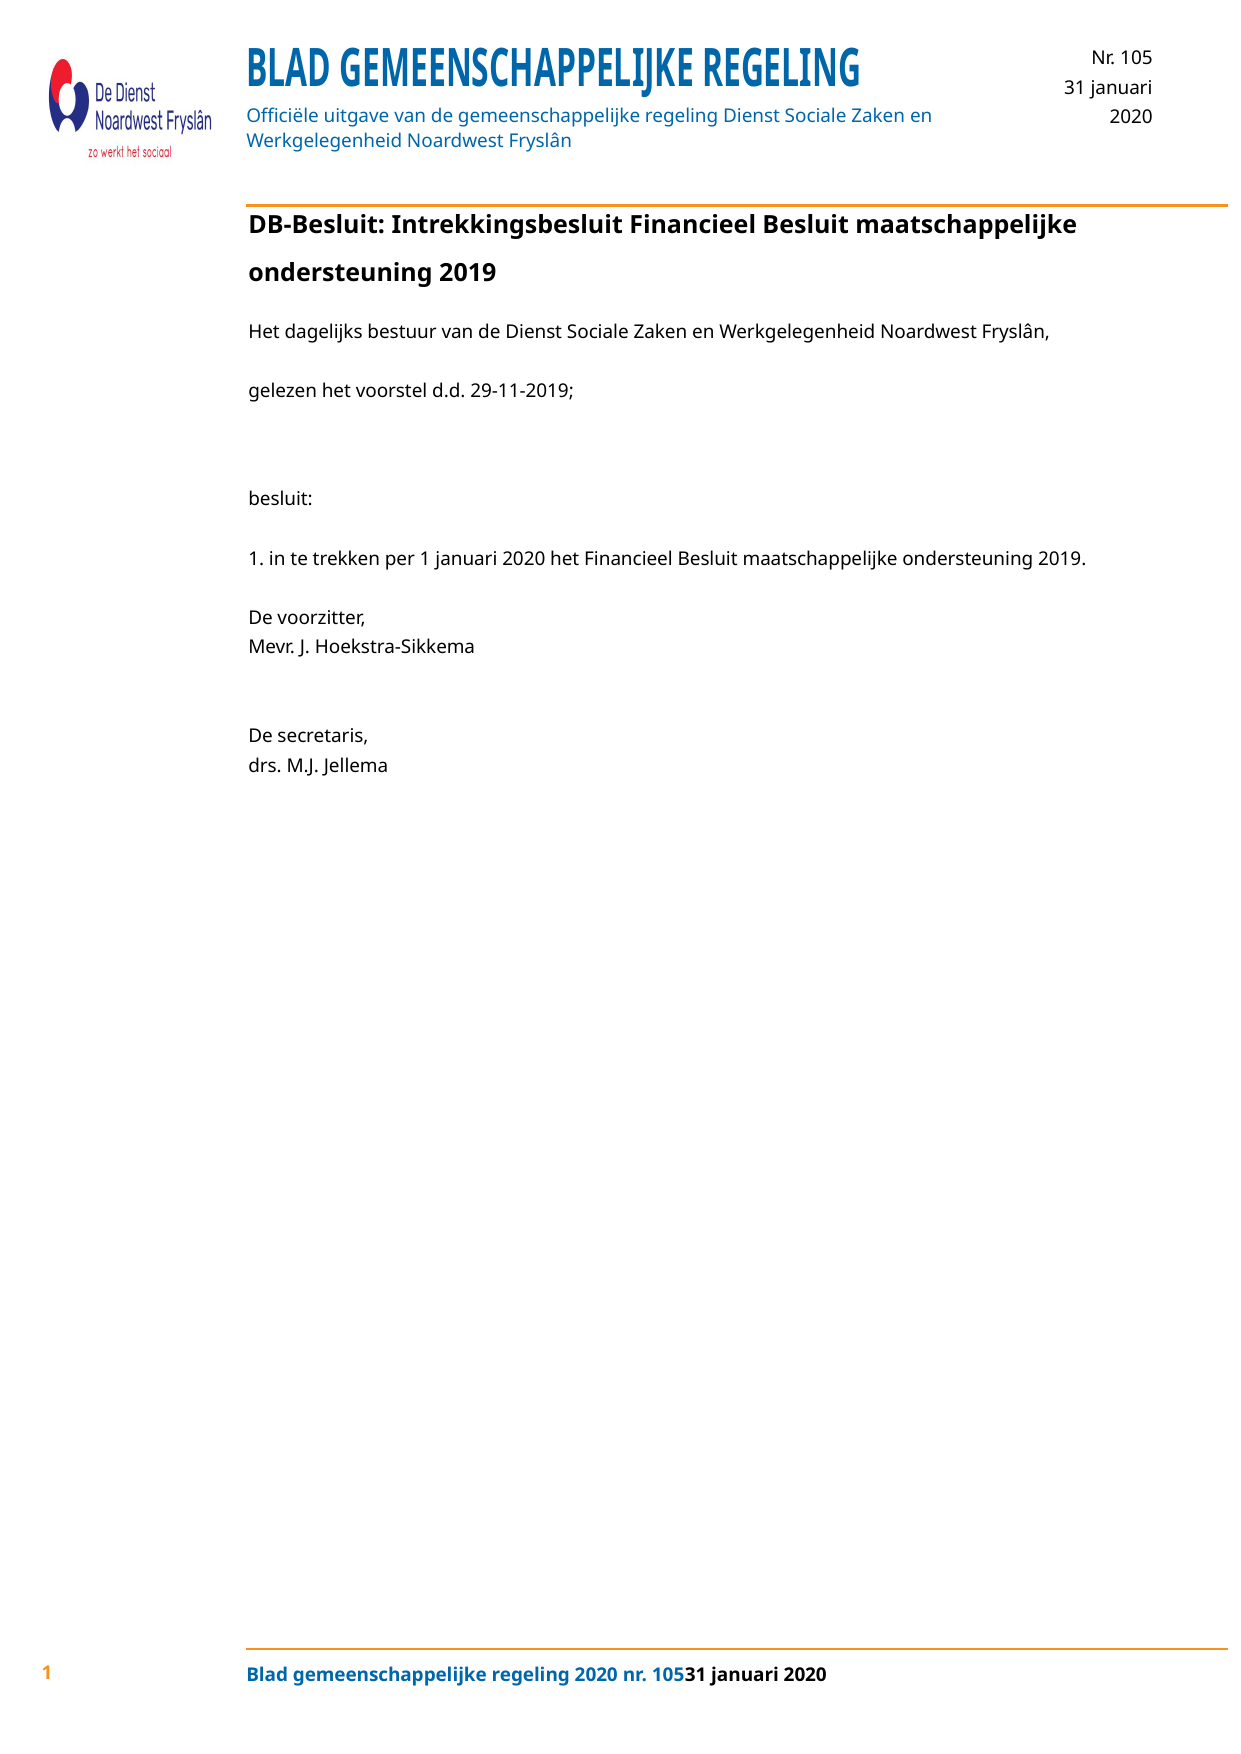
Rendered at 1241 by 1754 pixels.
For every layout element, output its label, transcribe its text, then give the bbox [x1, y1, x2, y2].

text DB-Besluit: Intrekkingsbesluit Financieel Besluit maatschappelijke ondersteuning 2019 [248, 207, 1152, 288]
text drs. M.J. Jellema [248, 752, 1152, 777]
text besluit: [248, 486, 1152, 511]
text Het dagelijks bestuur van de Dienst Sociale Zaken en Werkgelegenheid Noardwest Fryslân, [248, 318, 1152, 344]
text De secretaris, [248, 722, 1152, 748]
text Mevr. J. Hoekstra-Sikkema [248, 633, 1152, 659]
text De voorzitter, [248, 604, 1152, 629]
picture [41, 47, 231, 172]
text gelezen het voorstel d.d. 29-11-2019; [248, 377, 1152, 403]
text 1. in te trekken per 1 januari 2020 het Financieel Besluit maatschappelijke ondersteuning 2019. [248, 545, 1152, 570]
